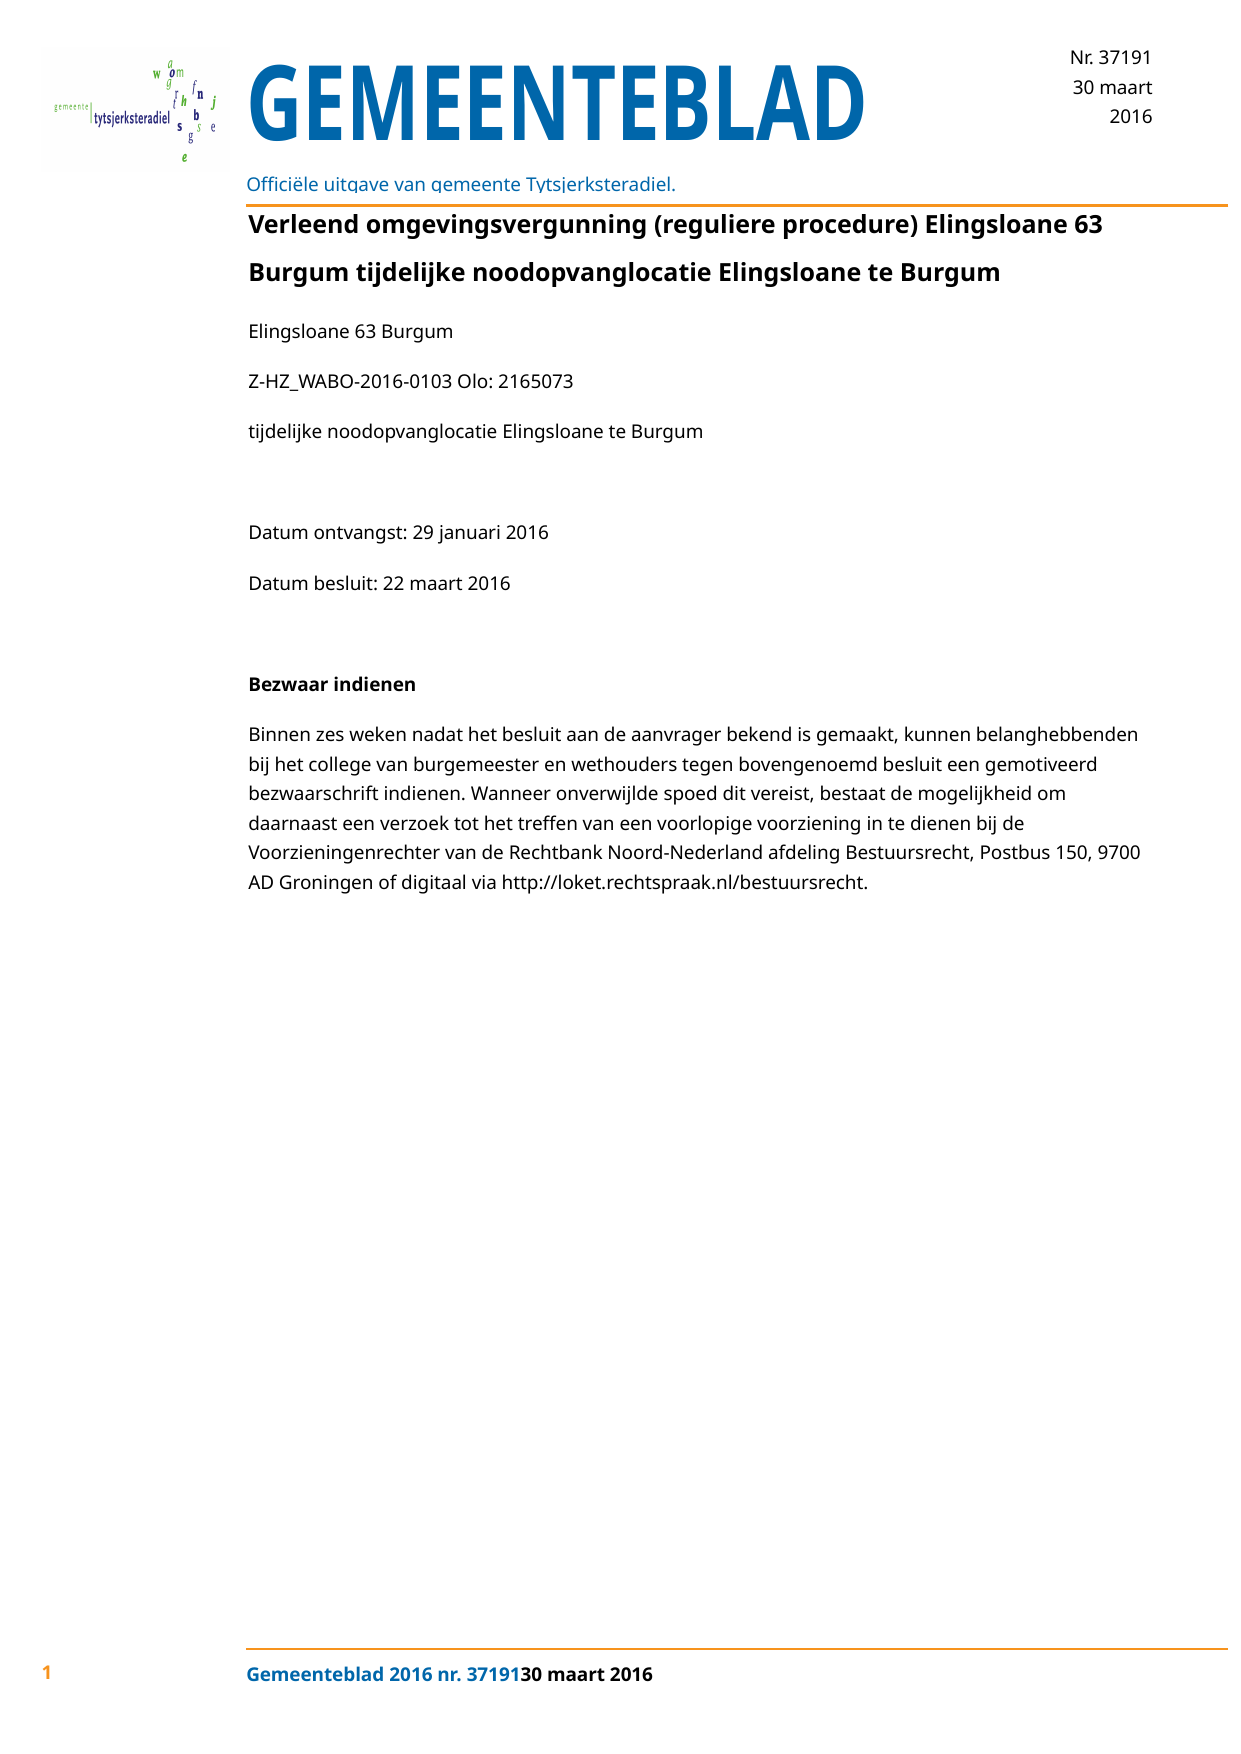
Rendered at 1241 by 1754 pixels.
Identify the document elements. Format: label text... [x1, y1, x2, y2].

text tijdelijke noodopvanglocatie Elingsloane te Burgum [248, 419, 1152, 444]
text Datum besluit: 22 maart 2016 [248, 570, 1152, 596]
text Elingsloane 63 Burgum [248, 318, 1152, 344]
picture [41, 47, 231, 172]
text Binnen zes weken nadat het besluit aan de aanvrager bekend is gemaakt, kunnen belanghebbenden bij het college van burgemeester en wethouders tegen bovengenoemd besluit een gemotiveerd bezwaarschrift indienen. Wanneer onverwijlde spoed dit vereist, bestaat de mogelijkheid om daarnaast een verzoek tot het treffen van een voorlopige voorziening in te dienen bij de Voorzieningenrechter van de Rechtbank Noord-Nederland afdeling Bestuursrecht, Postbus 150, 9700 AD Groningen of digitaal via http://loket.rechtspraak.nl/bestuursrecht. [248, 721, 1152, 895]
text Bezwaar indienen [248, 671, 1152, 697]
text Z-HZ_WABO-2016-0103 Olo: 2165073 [248, 368, 1152, 394]
text Datum ontvangst: 29 januari 2016 [248, 519, 1152, 545]
text Verleend omgevingsvergunning (reguliere procedure) Elingsloane 63 Burgum tijdelijke noodopvanglocatie Elingsloane te Burgum [248, 207, 1152, 288]
